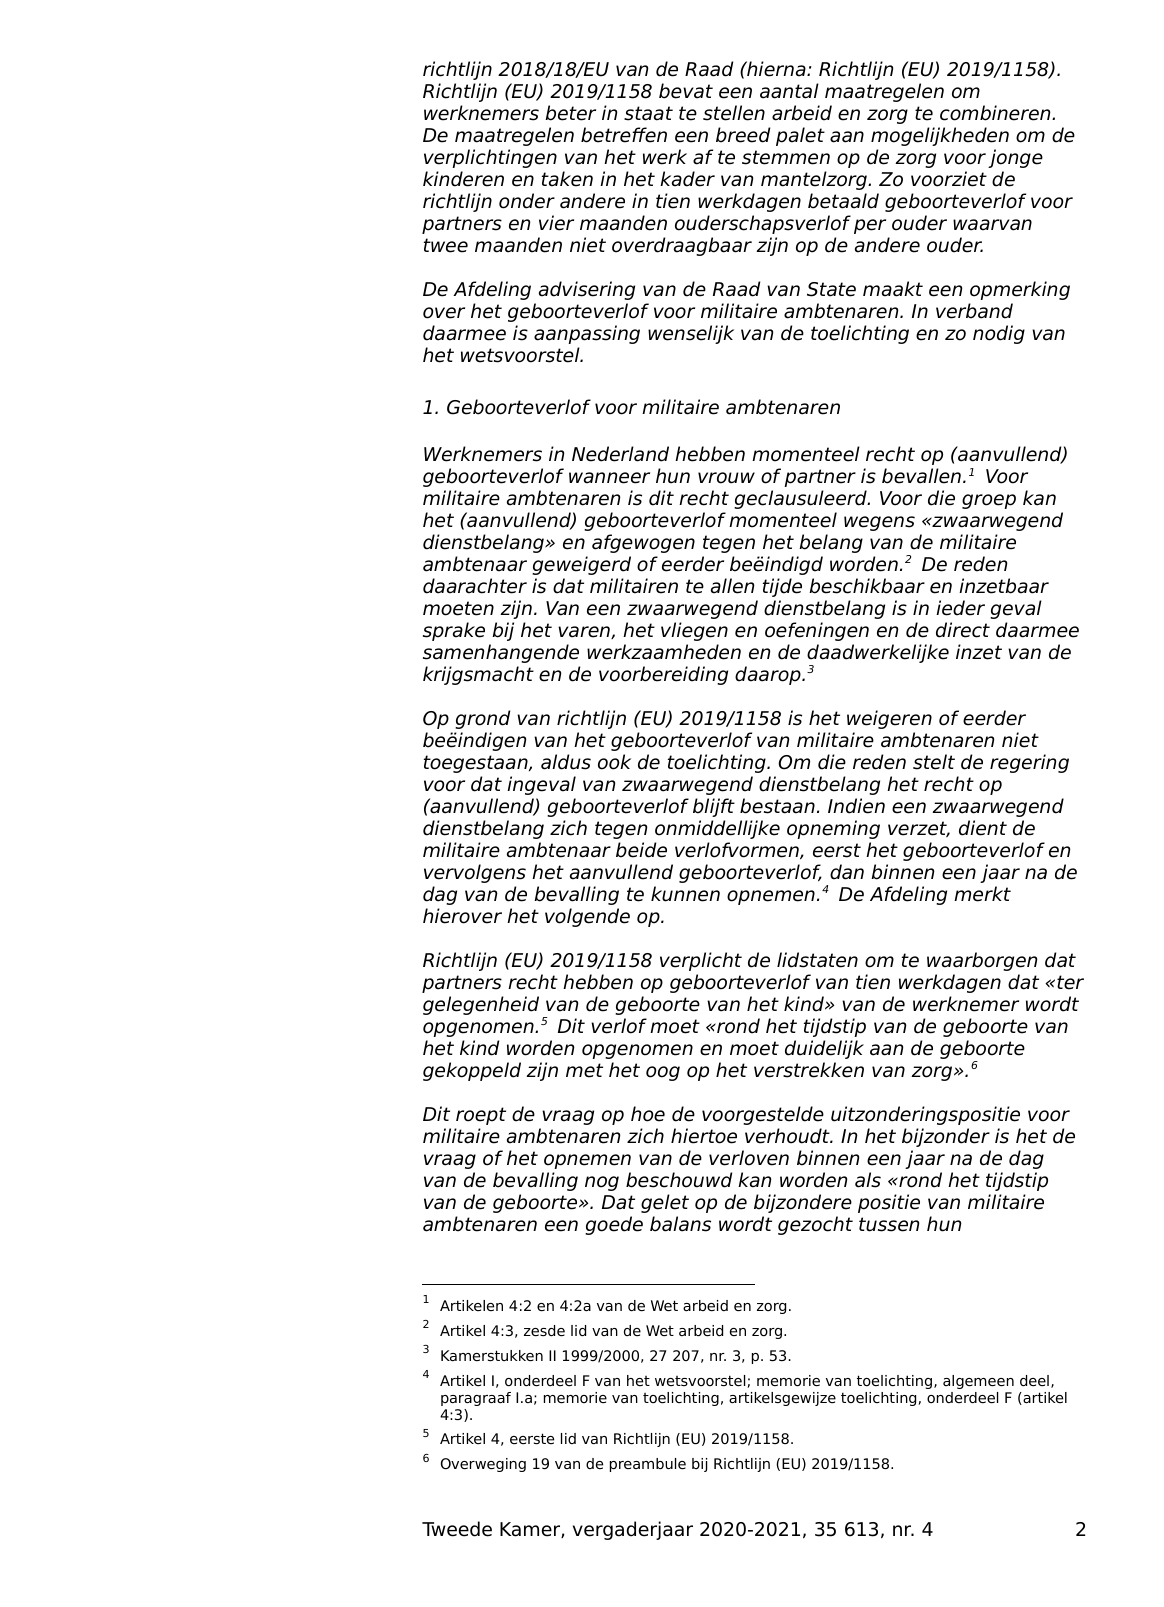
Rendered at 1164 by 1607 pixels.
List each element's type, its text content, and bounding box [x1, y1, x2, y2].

text De Afdeling advisering van de Raad van State maakt een opmerking over het geboorteverlof voor militaire ambtenaren. In verband daarmee is aanpassing wenselijk van de toelichting en zo nodig van het wetsvoorstel. [422, 279, 1087, 367]
subtitle 1. Geboorteverlof voor militaire ambtenaren [422, 397, 1087, 419]
text Artikel 4:3, zesde lid van de Wet arbeid en zorg. [422, 1318, 1087, 1341]
text richtlijn 2018/18/EU van de Raad (hierna: Richtlijn (EU) 2019/1158). Richtlijn (EU) 2019/1158 bevat een aantal maatregelen om werknemers beter in staat te stellen arbeid en zorg te combineren. De maatregelen betreffen een breed palet aan mogelijkheden om de verplichtingen van het werk af te stemmen op de zorg voor jonge kinderen en taken in het kader van mantelzorg. Zo voorziet de richtlijn onder andere in tien werkdagen betaald geboorteverlof voor partners en vier maanden ouderschapsverlof per ouder waarvan twee maanden niet overdraagbaar zijn op de andere ouder. [422, 59, 1087, 257]
text Artikelen 4:2 en 4:2a van de Wet arbeid en zorg. [422, 1293, 1087, 1316]
text Richtlijn (EU) 2019/1158 verplicht de lidstaten om te waarborgen dat partners recht hebben op geboorteverlof van tien werkdagen dat «ter gelegenheid van de geboorte van het kind» van de werknemer wordt opgenomen. Dit verlof moet «rond het tijdstip van de geboorte van het kind worden opgenomen en moet duidelijk aan de geboorte gekoppeld zijn met het oog op het verstrekken van zorg». [422, 950, 1087, 1082]
text Op grond van richtlijn (EU) 2019/1158 is het weigeren of eerder beëindigen van het geboorteverlof van militaire ambtenaren niet toegestaan, aldus ook de toelichting. Om die reden stelt de regering voor dat ingeval van zwaarwegend dienstbelang het recht op (aanvullend) geboorteverlof blijft bestaan. Indien een zwaarwegend dienstbelang zich tegen onmiddellijke opneming verzet, dient de militaire ambtenaar beide verlofvormen, eerst het geboorteverlof en vervolgens het aanvullend geboorteverlof, dan binnen een jaar na de dag van de bevalling te kunnen opnemen. De Afdeling merkt hierover het volgende op. [422, 708, 1087, 928]
text Overweging 19 van de preambule bij Richtlijn (EU) 2019/1158. [422, 1452, 1087, 1474]
text Dit roept de vraag op hoe de voorgestelde uitzonderingspositie voor militaire ambtenaren zich hiertoe verhoudt. In het bijzonder is het de vraag of het opnemen van de verloven binnen een jaar na de dag van de bevalling nog beschouwd kan worden als «rond het tijdstip van de geboorte». Dat gelet op de bijzondere positie van militaire ambtenaren een goede balans wordt gezocht tussen hun [422, 1104, 1087, 1236]
text Artikel I, onderdeel F van het wetsvoorstel; memorie van toelichting, algemeen deel, paragraaf I.a; memorie van toelichting, artikelsgewijze toelichting, onderdeel F (artikel 4:3). [422, 1368, 1087, 1424]
text Artikel 4, eerste lid van Richtlijn (EU) 2019/1158. [422, 1427, 1087, 1449]
text Kamerstukken II 1999/2000, 27 207, nr. 3, p. 53. [422, 1343, 1087, 1366]
text Werknemers in Nederland hebben momenteel recht op (aanvullend) geboorteverlof wanneer hun vrouw of partner is bevallen. Voor militaire ambtenaren is dit recht geclausuleerd. Voor die groep kan het (aanvullend) geboorteverlof momenteel wegens «zwaarwegend dienstbelang» en afgewogen tegen het belang van de militaire ambtenaar geweigerd of eerder beëindigd worden. De reden daarachter is dat militairen te allen tijde beschikbaar en inzetbaar moeten zijn. Van een zwaarwegend dienstbelang is in ieder geval sprake bij het varen, het vliegen en oefeningen en de direct daarmee samenhangende werkzaamheden en de daadwerkelijke inzet van de krijgsmacht en de voorbereiding daarop. [422, 444, 1087, 686]
